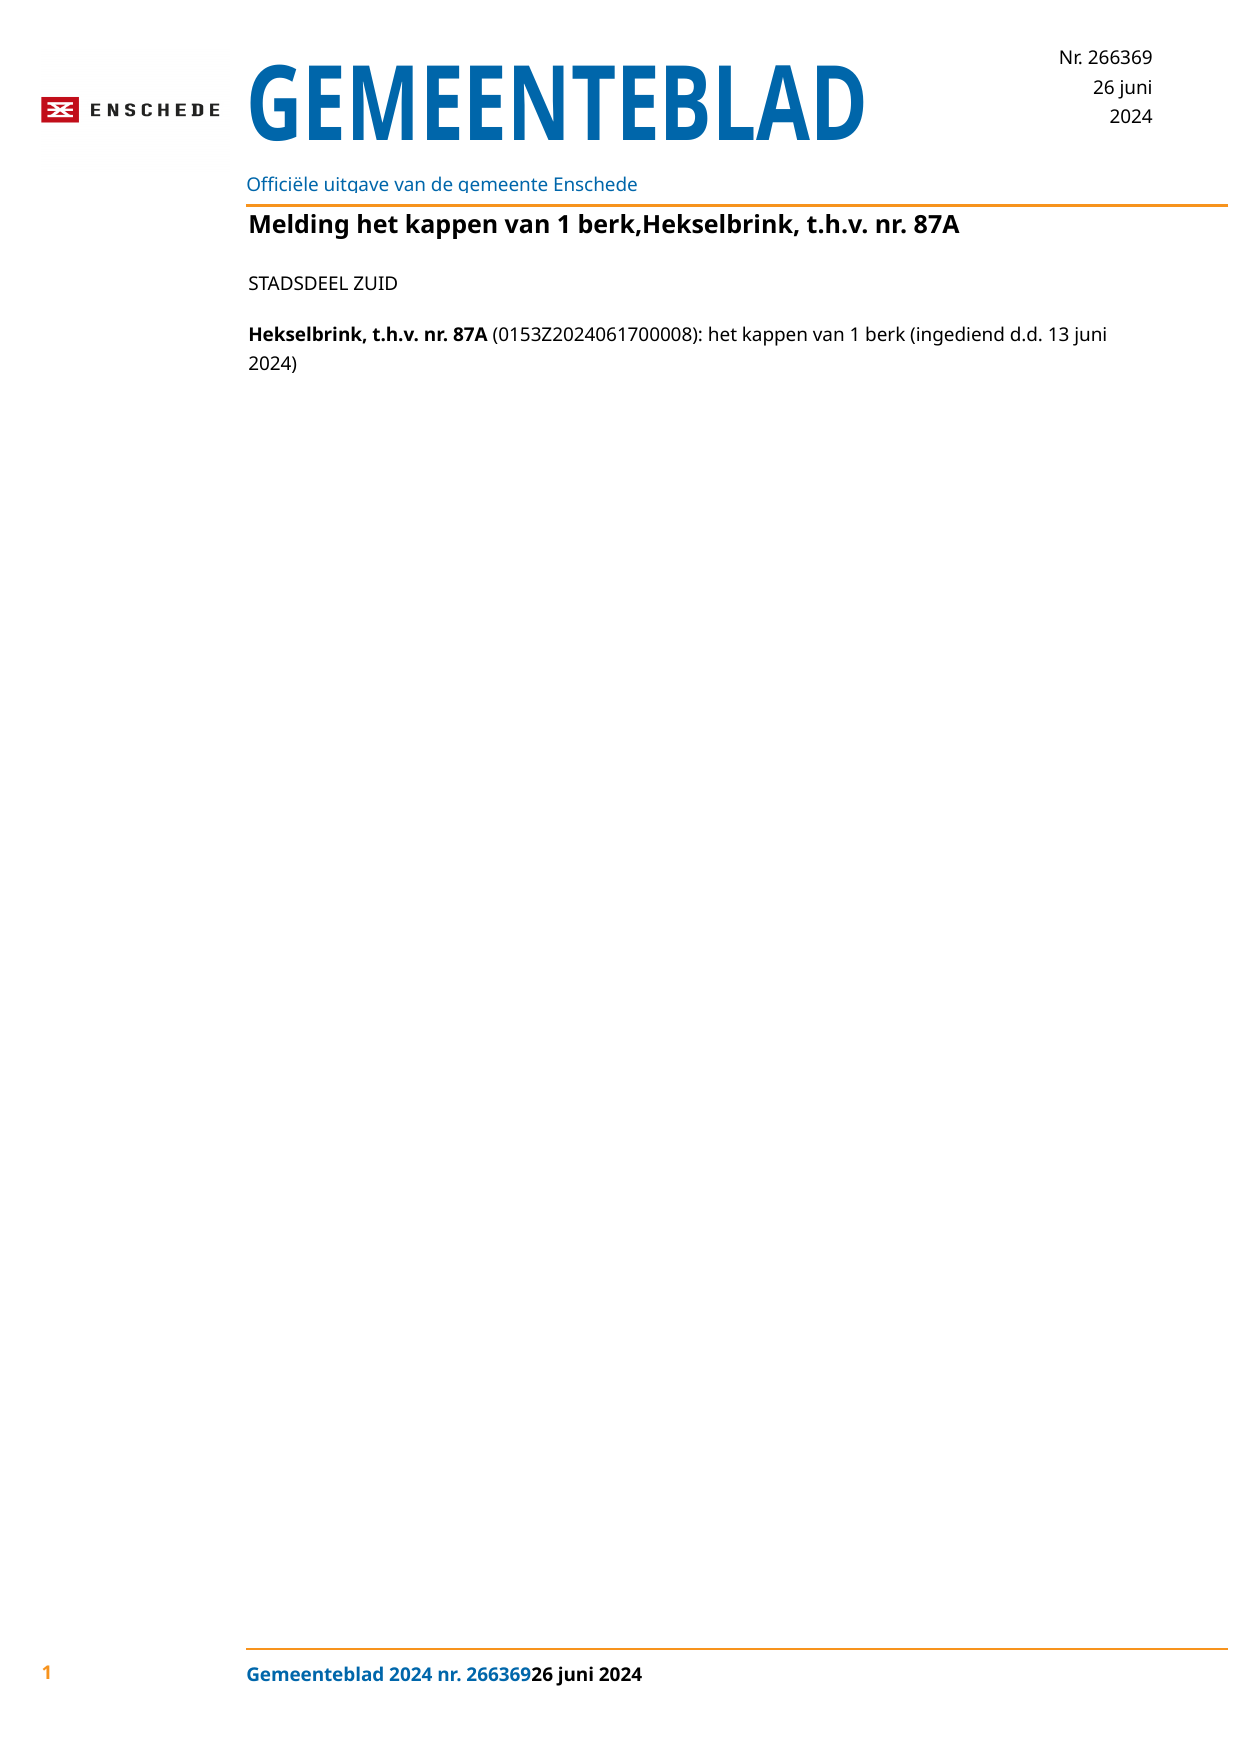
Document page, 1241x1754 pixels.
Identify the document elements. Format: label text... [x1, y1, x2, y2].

text STADSDEEL ZUID [248, 270, 1152, 296]
picture [41, 47, 231, 172]
text Melding het kappen van 1 berk,Hekselbrink, t.h.v. nr. 87A [248, 207, 1152, 241]
text Hekselbrink, t.h.v. nr. 87A (0153Z2024061700008): het kappen van 1 berk (ingediend d.d. 13 juni 2024) [248, 321, 1152, 376]
